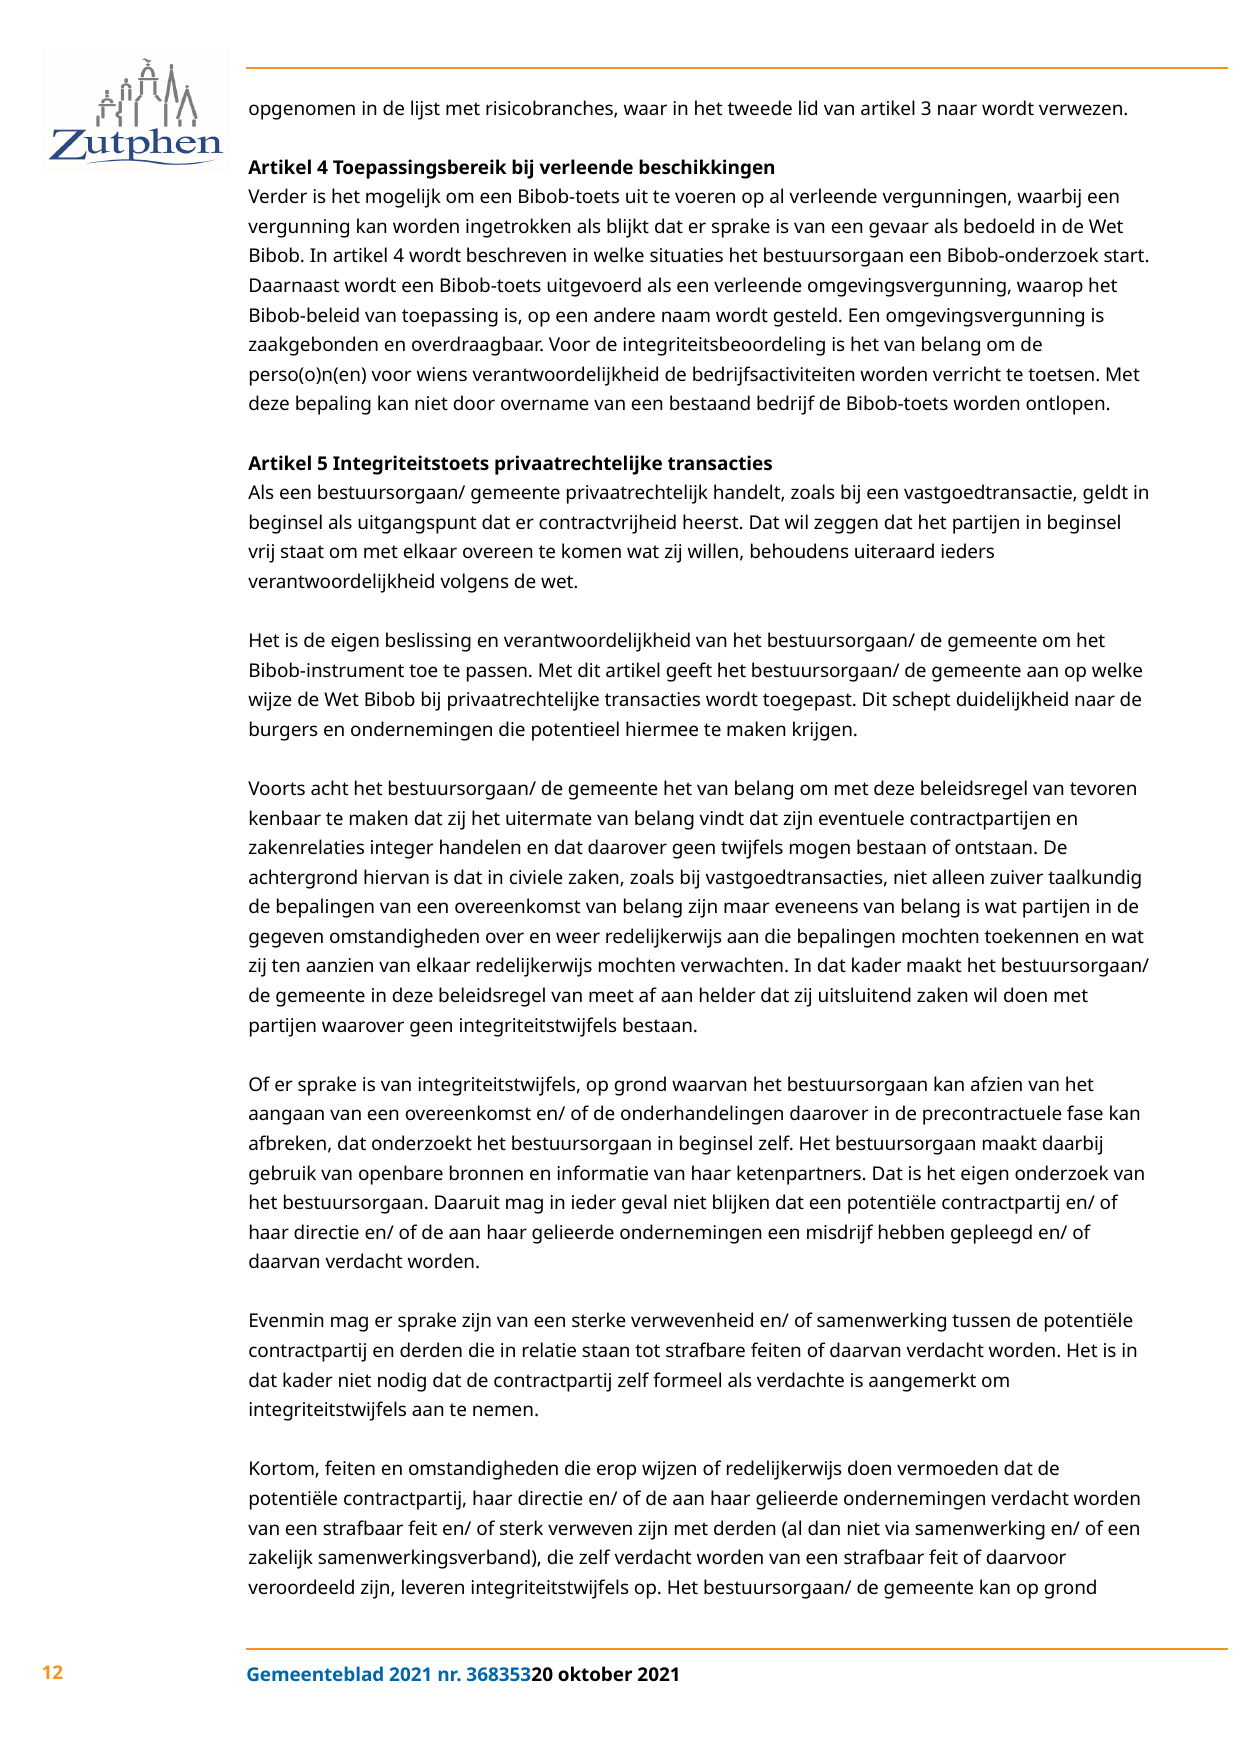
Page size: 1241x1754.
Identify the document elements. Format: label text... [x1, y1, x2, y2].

text Artikel 4 Toepassingsbereik bij verleende beschikkingen [248, 154, 1152, 180]
text Artikel 5 Integriteitstoets privaatrechtelijke transacties [248, 450, 1152, 476]
picture [41, 47, 231, 172]
text Evenmin mag er sprake zijn van een sterke verwevenheid en/ of samenwerking tussen de potentiële contractpartij en derden die in relatie staan tot strafbare feiten of daarvan verdacht worden. Het is in dat kader niet nodig dat de contractpartij zelf formeel als verdachte is aangemerkt om integriteitstwijfels aan te nemen. [248, 1308, 1152, 1422]
text opgenomen in de lijst met risicobranches, waar in het tweede lid van artikel 3 naar wordt verwezen. [248, 95, 1152, 121]
text Kortom, feiten en omstandigheden die erop wijzen of redelijkerwijs doen vermoeden dat de potentiële contractpartij, haar directie en/ of de aan haar gelieerde ondernemingen verdacht worden van een strafbaar feit en/ of sterk verweven zijn met derden (al dan niet via samenwerking en/ of een zakelijk samenwerkingsverband), die zelf verdacht worden van een strafbaar feit of daarvoor veroordeeld zijn, leveren integriteitstwijfels op. Het bestuursorgaan/ de gemeente kan op grond [248, 1456, 1152, 1600]
text Verder is het mogelijk om een Bibob-toets uit te voeren op al verleende vergunningen, waarbij een vergunning kan worden ingetrokken als blijkt dat er sprake is van een gevaar als bedoeld in de Wet Bibob. In artikel 4 wordt beschreven in welke situaties het bestuursorgaan een Bibob-onderzoek start. Daarnaast wordt een Bibob-toets uitgevoerd als een verleende omgevingsvergunning, waarop het Bibob-beleid van toepassing is, op een andere naam wordt gesteld. Een omgevingsvergunning is zaakgebonden en overdraagbaar. Voor de integriteitsbeoordeling is het van belang om de perso(o)n(en) voor wiens verantwoordelijkheid de bedrijfsactiviteiten worden verricht te toetsen. Met deze bepaling kan niet door overname van een bestaand bedrijf de Bibob-toets worden ontlopen. [248, 183, 1152, 416]
text Als een bestuursorgaan/ gemeente privaatrechtelijk handelt, zoals bij een vastgoedtransactie, geldt in beginsel als uitgangspunt dat er contractvrijheid heerst. Dat wil zeggen dat het partijen in beginsel vrij staat om met elkaar overeen te komen wat zij willen, behoudens uiteraard ieders verantwoordelijkheid volgens de wet. [248, 479, 1152, 594]
text Of er sprake is van integriteitstwijfels, op grond waarvan het bestuursorgaan kan afzien van het aangaan van een overeenkomst en/ of de onderhandelingen daarover in de precontractuele fase kan afbreken, dat onderzoekt het bestuursorgaan in beginsel zelf. Het bestuursorgaan maakt daarbij gebruik van openbare bronnen en informatie van haar ketenpartners. Dat is het eigen onderzoek van het bestuursorgaan. Daaruit mag in ieder geval niet blijken dat een potentiële contractpartij en/ of haar directie en/ of de aan haar gelieerde ondernemingen een misdrijf hebben gepleegd en/ of daarvan verdacht worden. [248, 1071, 1152, 1274]
text Het is de eigen beslissing en verantwoordelijkheid van het bestuursorgaan/ de gemeente om het Bibob-instrument toe te passen. Met dit artikel geeft het bestuursorgaan/ de gemeente aan op welke wijze de Wet Bibob bij privaatrechtelijke transacties wordt toegepast. Dit schept duidelijkheid naar de burgers en ondernemingen die potentieel hiermee te maken krijgen. [248, 627, 1152, 742]
text Voorts acht het bestuursorgaan/ de gemeente het van belang om met deze beleidsregel van tevoren kenbaar te maken dat zij het uitermate van belang vindt dat zijn eventuele contractpartijen en zakenrelaties integer handelen en dat daarover geen twijfels mogen bestaan of ontstaan. De achtergrond hiervan is dat in civiele zaken, zoals bij vastgoedtransacties, niet alleen zuiver taalkundig de bepalingen van een overeenkomst van belang zijn maar eveneens van belang is wat partijen in de gegeven omstandigheden over en weer redelijkerwijs aan die bepalingen mochten toekennen en wat zij ten aanzien van elkaar redelijkerwijs mochten verwachten. In dat kader maakt het bestuursorgaan/ de gemeente in deze beleidsregel van meet af aan helder dat zij uitsluitend zaken wil doen met partijen waarover geen integriteitstwijfels bestaan. [248, 775, 1152, 1038]
